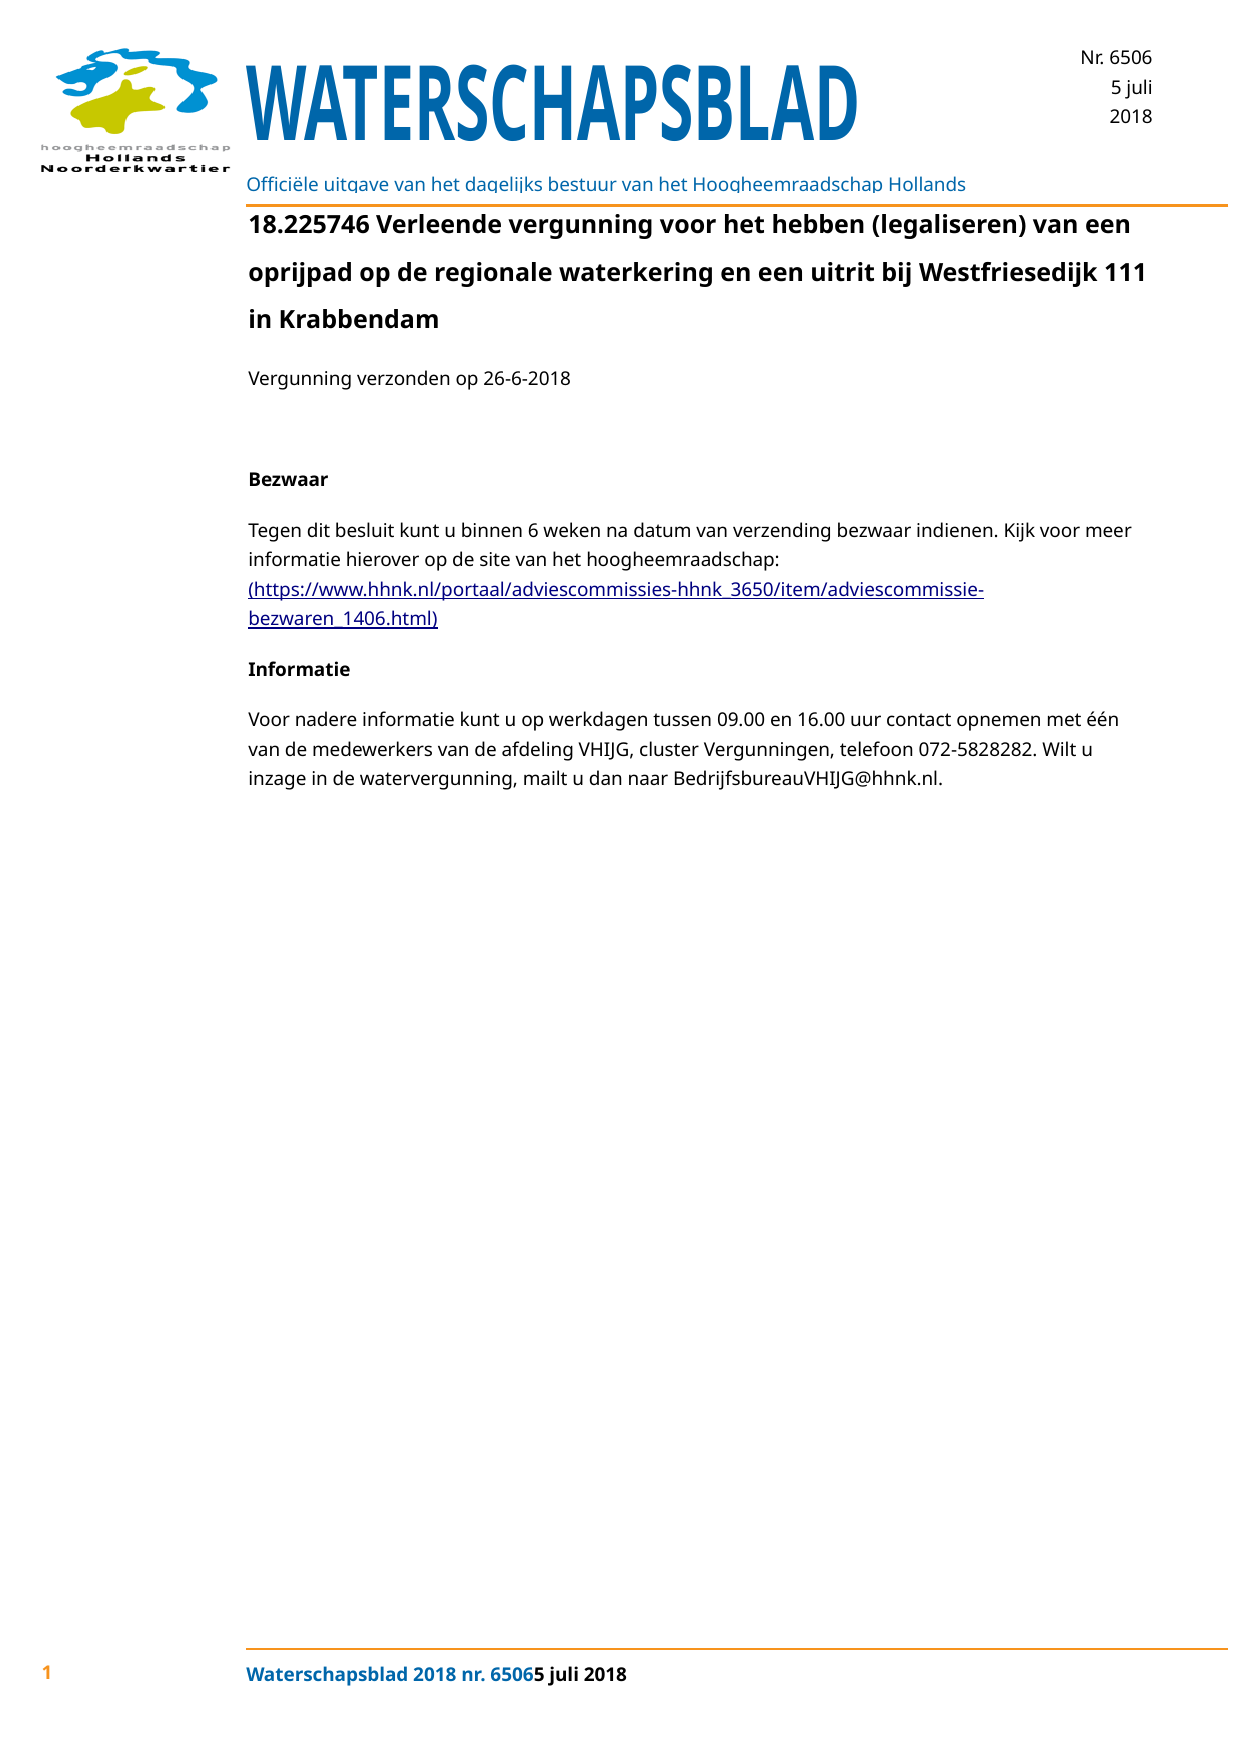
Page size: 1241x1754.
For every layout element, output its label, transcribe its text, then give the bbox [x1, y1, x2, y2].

text Informatie [248, 656, 1152, 682]
text Tegen dit besluit kunt u binnen 6 weken na datum van verzending bezwaar indienen. Kijk voor meer informatie hierover op de site van het hoogheemraadschap: (https://www.hhnk.nl/portaal/adviescommissies-hhnk_3650/item/adviescommissie-bezwaren_1406.html) [248, 517, 1152, 631]
text Voor nadere informatie kunt u op werkdagen tussen 09.00 en 16.00 uur contact opnemen met één van de medewerkers van de afdeling VHIJG, cluster Vergunningen, telefoon 072-5828282. Wilt u inzage in de watervergunning, mailt u dan naar BedrijfsbureauVHIJG@hhnk.nl. [248, 706, 1152, 791]
text Vergunning verzonden op 26-6-2018 [248, 366, 1152, 391]
text Bezwaar [248, 466, 1152, 492]
text 18.225746 Verleende vergunning voor het hebben (legaliseren) van een oprijpad op de regionale waterkering en een uitrit bij Westfriesedijk 111 in Krabbendam [248, 207, 1152, 336]
picture [41, 47, 231, 172]
